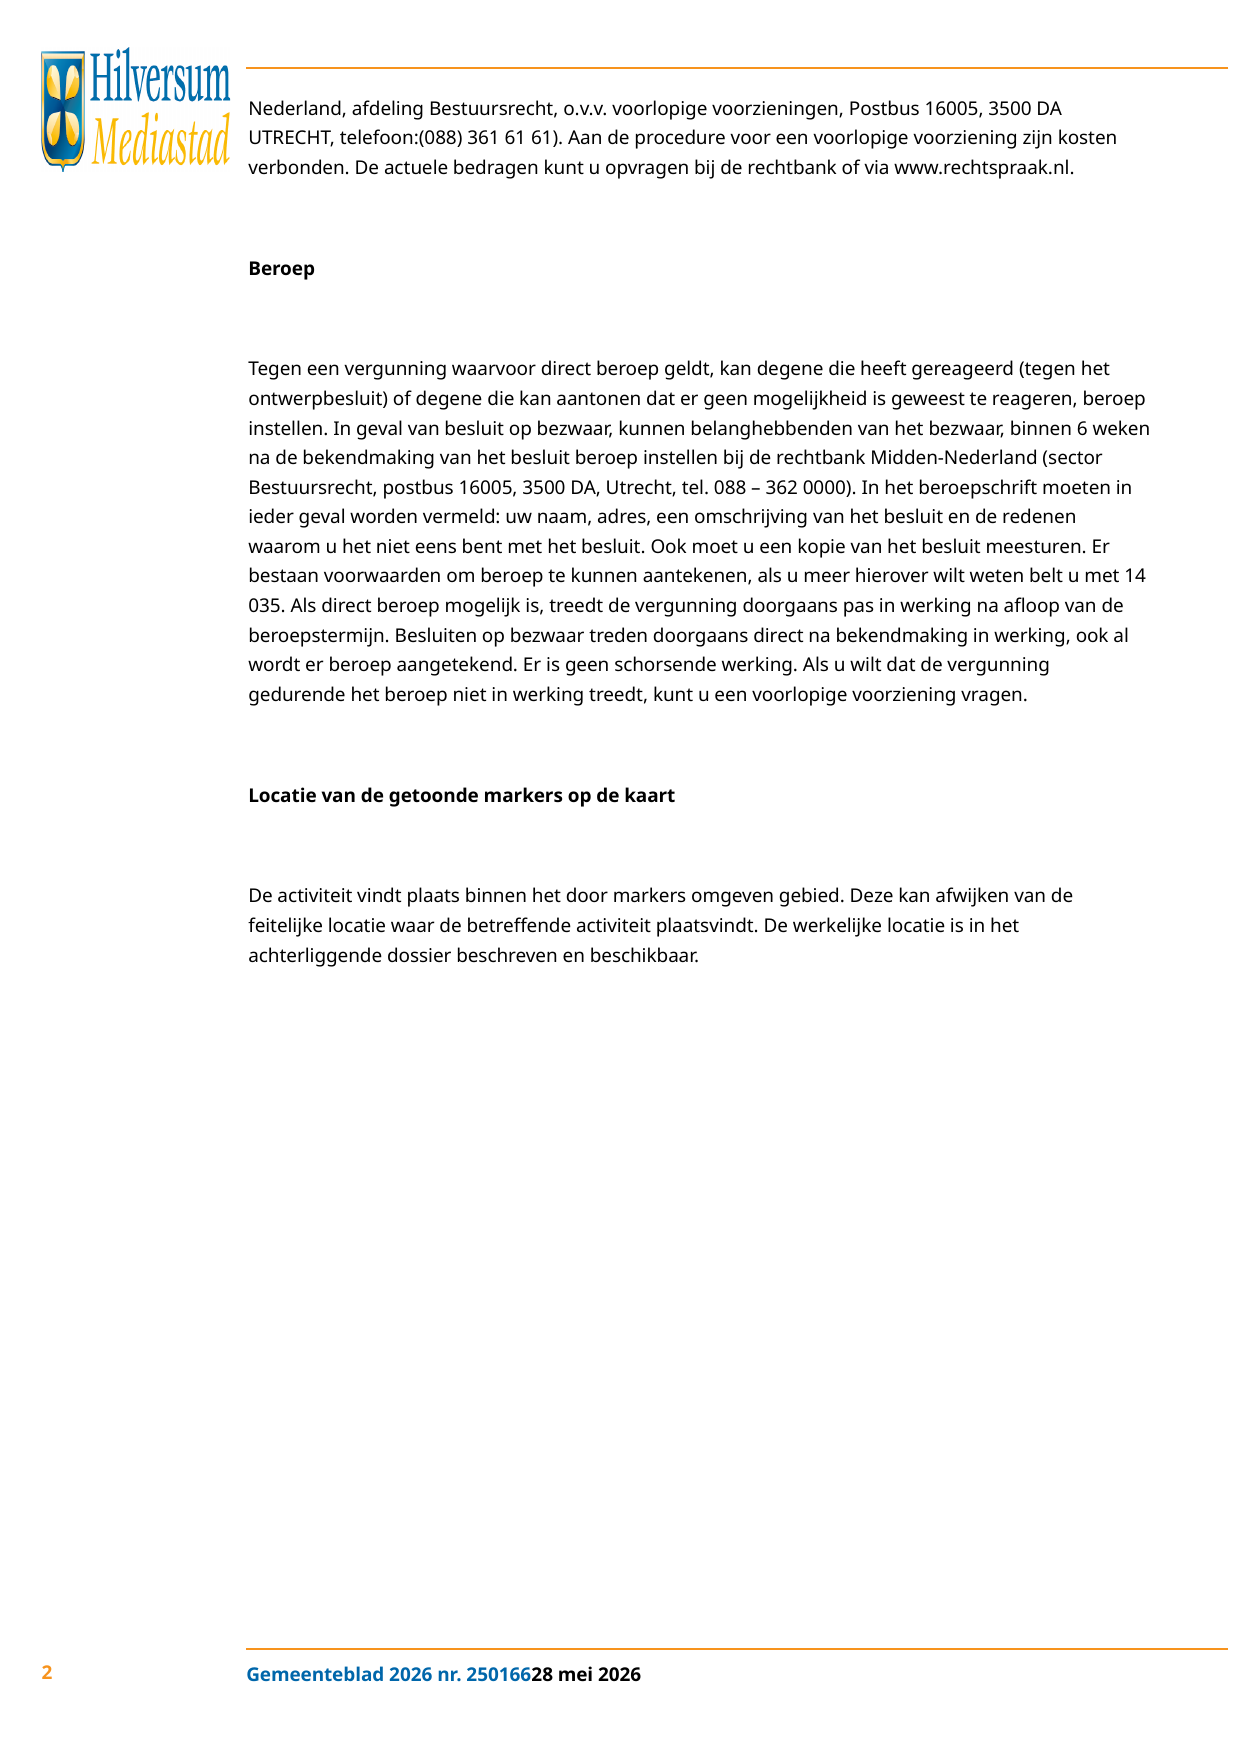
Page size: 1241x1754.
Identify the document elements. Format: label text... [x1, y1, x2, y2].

text Locatie van de getoonde markers op de kaart [248, 782, 1152, 808]
text Beroep [248, 255, 1152, 281]
picture [41, 47, 231, 172]
text De activiteit vindt plaats binnen het door markers omgeven gebied. Deze kan afwijken van de feitelijke locatie waar de betreffende activiteit plaatsvindt. De werkelijke locatie is in het achterliggende dossier beschreven en beschikbaar. [248, 883, 1152, 968]
text Nederland, afdeling Bestuursrecht, o.v.v. voorlopige voorzieningen, Postbus 16005, 3500 DA UTRECHT, telefoon:(088) 361 61 61). Aan de procedure voor een voorlopige voorziening zijn kosten verbonden. De actuele bedragen kunt u opvragen bij de rechtbank of via www.rechtspraak.nl. [248, 95, 1152, 180]
text Tegen een vergunning waarvoor direct beroep geldt, kan degene die heeft gereageerd (tegen het ontwerpbesluit) of degene die kan aantonen dat er geen mogelijkheid is geweest te reageren, beroep instellen. In geval van besluit op bezwaar, kunnen belanghebbenden van het bezwaar, binnen 6 weken na de bekendmaking van het besluit beroep instellen bij de rechtbank Midden-Nederland (sector Bestuursrecht, postbus 16005, 3500 DA, Utrecht, tel. 088 – 362 0000). In het beroepschrift moeten in ieder geval worden vermeld: uw naam, adres, een omschrijving van het besluit en de redenen waarom u het niet eens bent met het besluit. Ook moet u een kopie van het besluit meesturen. Er bestaan voorwaarden om beroep te kunnen aantekenen, als u meer hierover wilt weten belt u met 14 035. Als direct beroep mogelijk is, treedt de vergunning doorgaans pas in werking na afloop van de beroepstermijn. Besluiten op bezwaar treden doorgaans direct na bekendmaking in werking, ook al wordt er beroep aangetekend. Er is geen schorsende werking. Als u wilt dat de vergunning gedurende het beroep niet in werking treedt, kunt u een voorlopige voorziening vragen. [248, 356, 1152, 707]
